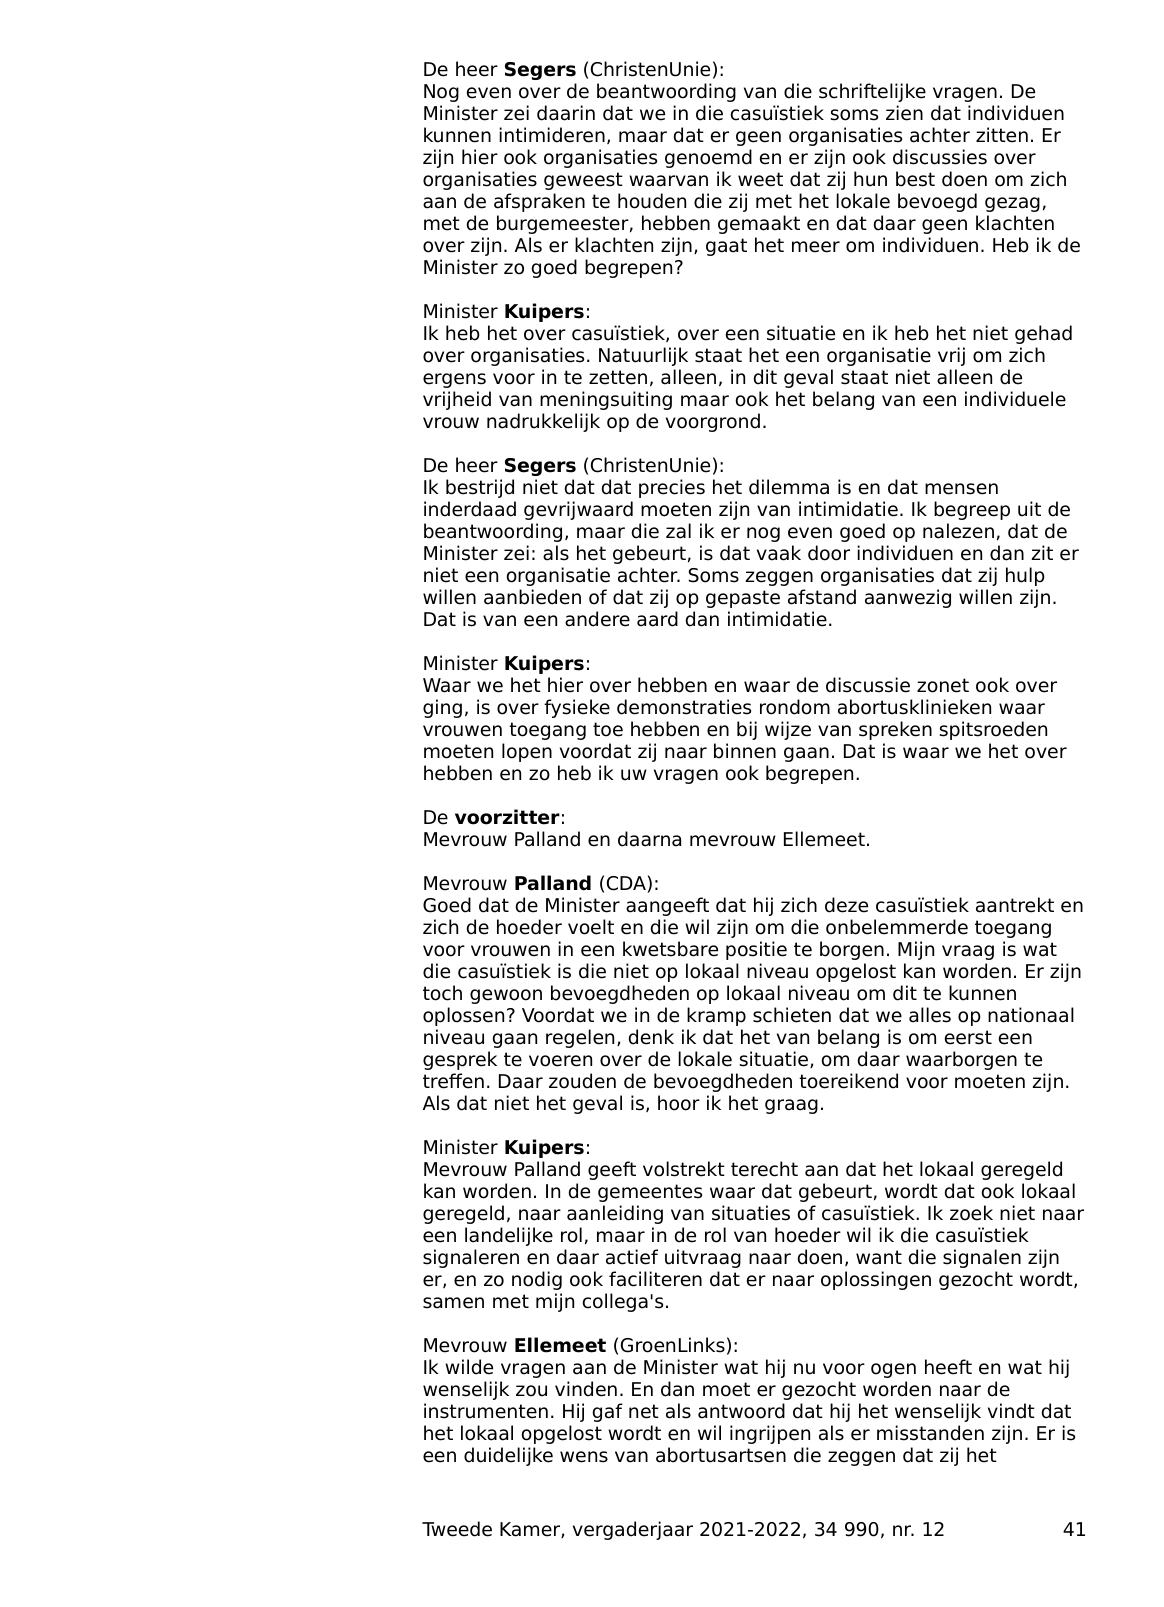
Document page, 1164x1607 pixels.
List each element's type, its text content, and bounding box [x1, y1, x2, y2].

text Mevrouw Palland geeft volstrekt terecht aan dat het lokaal geregeld kan worden. In de gemeentes waar dat gebeurt, wordt dat ook lokaal geregeld, naar aanleiding van situaties of casuïstiek. Ik zoek niet naar een landelijke rol, maar in de rol van hoeder wil ik die casuïstiek signaleren en daar actief uitvraag naar doen, want die signalen zijn er, en zo nodig ook faciliteren dat er naar oplossingen gezocht wordt, samen met mijn collega's. [422, 1159, 1087, 1313]
text Ik heb het over casuïstiek, over een situatie en ik heb het niet gehad over organisaties. Natuurlijk staat het een organisatie vrij om zich ergens voor in te zetten, alleen, in dit geval staat niet alleen de vrijheid van meningsuiting maar ook het belang van een individuele vrouw nadrukkelijk op de voorgrond. [422, 323, 1087, 433]
text Waar we het hier over hebben en waar de discussie zonet ook over ging, is over fysieke demonstraties rondom abortusklinieken waar vrouwen toegang toe hebben en bij wijze van spreken spitsroeden moeten lopen voordat zij naar binnen gaan. Dat is waar we het over hebben en zo heb ik uw vragen ook begrepen. [422, 675, 1087, 785]
text De heer Segers (ChristenUnie): [422, 455, 1087, 477]
text De voorzitter: [422, 807, 1087, 829]
text Ik wilde vragen aan de Minister wat hij nu voor ogen heeft en wat hij wenselijk zou vinden. En dan moet er gezocht worden naar de instrumenten. Hij gaf net als antwoord dat hij het wenselijk vindt dat het lokaal opgelost wordt en wil ingrijpen als er misstanden zijn. Er is een duidelijke wens van abortusartsen die zeggen dat zij het [422, 1357, 1087, 1467]
text Minister Kuipers: [422, 1137, 1087, 1159]
text Minister Kuipers: [422, 653, 1087, 675]
text Minister Kuipers: [422, 301, 1087, 323]
text Nog even over de beantwoording van die schriftelijke vragen. De Minister zei daarin dat we in die casuïstiek soms zien dat individuen kunnen intimideren, maar dat er geen organisaties achter zitten. Er zijn hier ook organisaties genoemd en er zijn ook discussies over organisaties geweest waarvan ik weet dat zij hun best doen om zich aan de afspraken te houden die zij met het lokale bevoegd gezag, met de burgemeester, hebben gemaakt en dat daar geen klachten over zijn. Als er klachten zijn, gaat het meer om individuen. Heb ik de Minister zo goed begrepen? [422, 81, 1087, 279]
text Mevrouw Palland en daarna mevrouw Ellemeet. [422, 829, 1087, 851]
text Goed dat de Minister aangeeft dat hij zich deze casuïstiek aantrekt en zich de hoeder voelt en die wil zijn om die onbelemmerde toegang voor vrouwen in een kwetsbare positie te borgen. Mijn vraag is wat die casuïstiek is die niet op lokaal niveau opgelost kan worden. Er zijn toch gewoon bevoegdheden op lokaal niveau om dit te kunnen oplossen? Voordat we in de kramp schieten dat we alles op nationaal niveau gaan regelen, denk ik dat het van belang is om eerst een gesprek te voeren over de lokale situatie, om daar waarborgen te treffen. Daar zouden de bevoegdheden toereikend voor moeten zijn. Als dat niet het geval is, hoor ik het graag. [422, 895, 1087, 1115]
text De heer Segers (ChristenUnie): [422, 59, 1087, 81]
text Ik bestrijd niet dat dat precies het dilemma is en dat mensen inderdaad gevrijwaard moeten zijn van intimidatie. Ik begreep uit de beantwoording, maar die zal ik er nog even goed op nalezen, dat de Minister zei: als het gebeurt, is dat vaak door individuen en dan zit er niet een organisatie achter. Soms zeggen organisaties dat zij hulp willen aanbieden of dat zij op gepaste afstand aanwezig willen zijn. Dat is van een andere aard dan intimidatie. [422, 477, 1087, 631]
text Mevrouw Ellemeet (GroenLinks): [422, 1335, 1087, 1357]
text Mevrouw Palland (CDA): [422, 873, 1087, 895]
